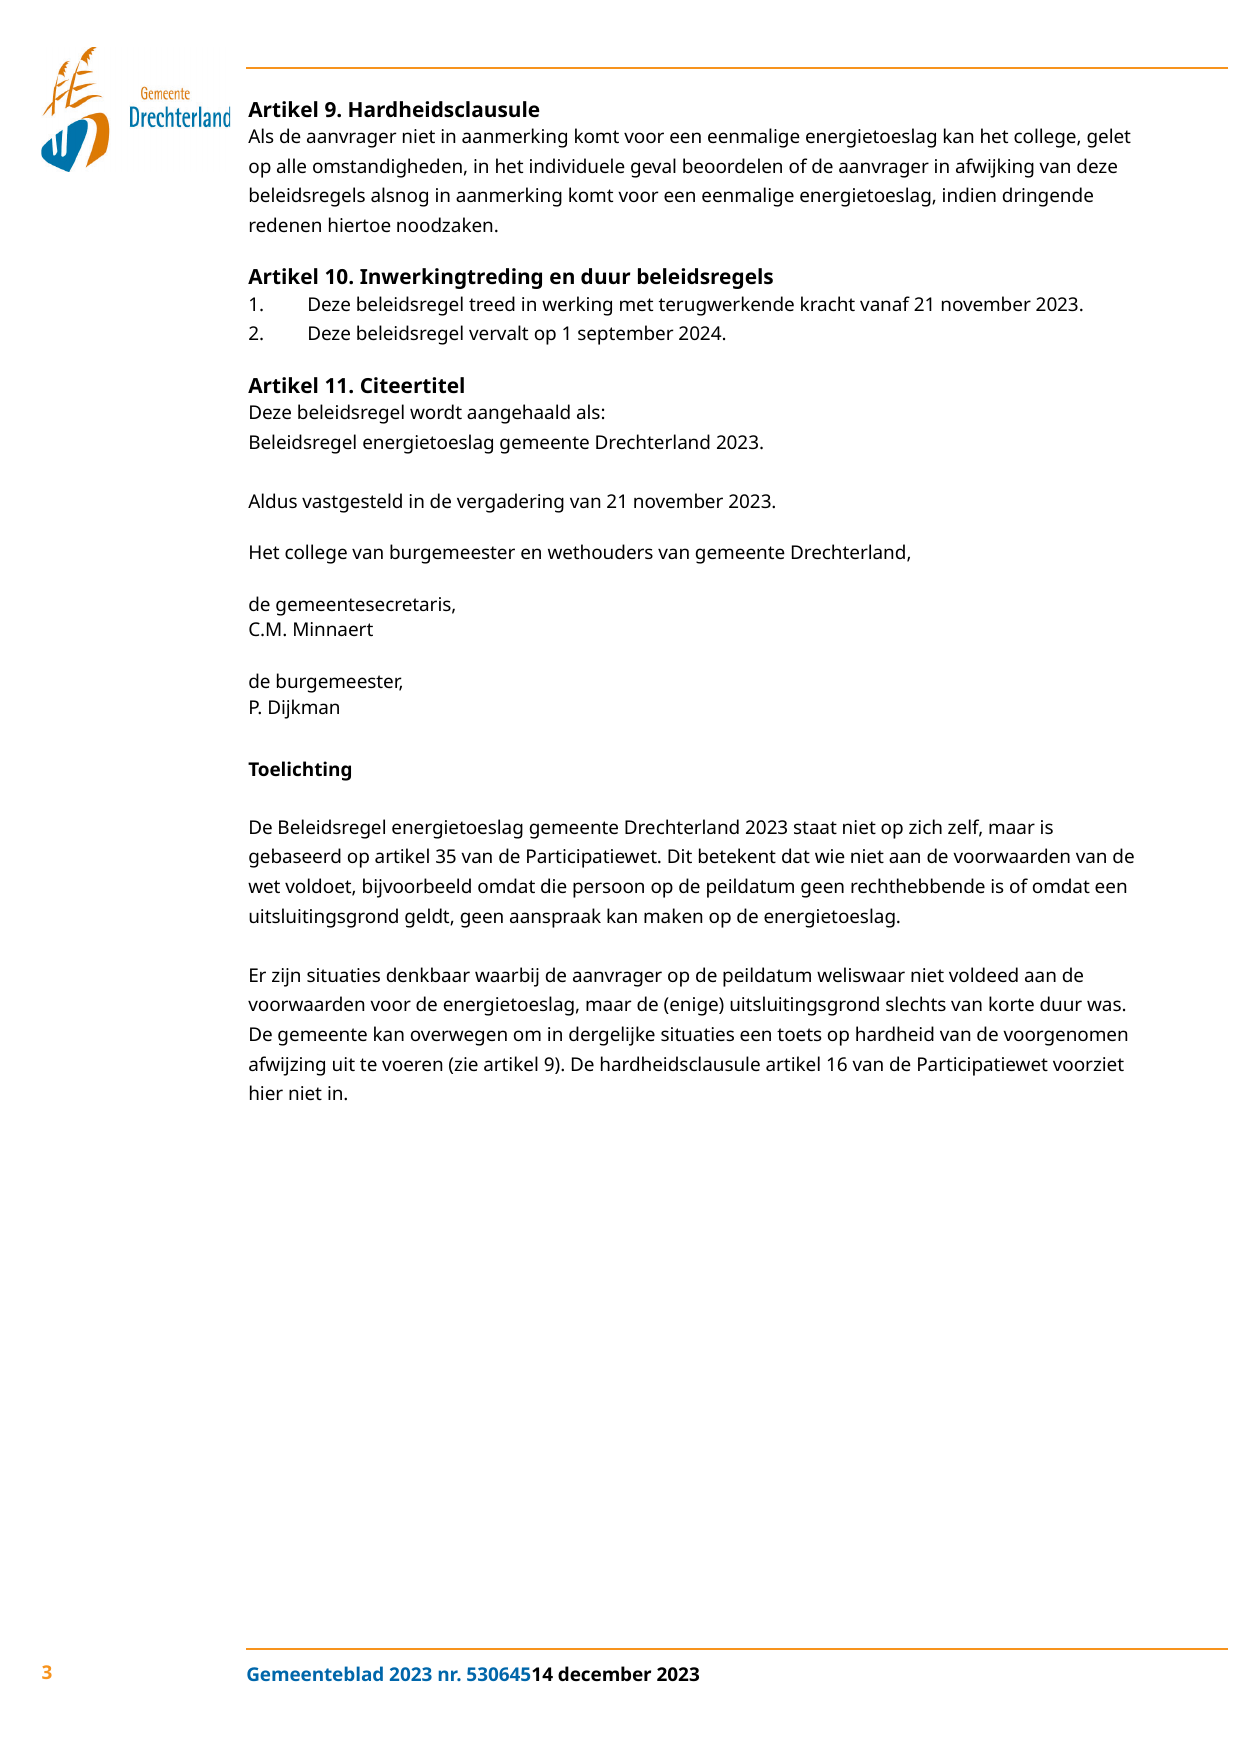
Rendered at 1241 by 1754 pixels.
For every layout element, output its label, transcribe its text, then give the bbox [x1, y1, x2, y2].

text de gemeentesecretaris, [248, 591, 1152, 617]
text Aldus vastgesteld in de vergadering van 21 november 2023. [248, 488, 1152, 514]
text Artikel 10. Inwerkingtreding en duur beleidsregels [248, 262, 1152, 291]
text Toelichting [248, 745, 1152, 785]
text Artikel 11. Citeertitel [248, 371, 1152, 399]
text de burgemeester, [248, 668, 1152, 694]
text C.M. Minnaert [248, 617, 1152, 642]
picture [41, 158, 64, 172]
text Deze beleidsregel wordt aangehaald als: [248, 399, 1152, 425]
text P. Dijkman [248, 694, 1152, 719]
picture [41, 47, 231, 172]
text Als de aanvrager niet in aanmerking komt voor een eenmalige energietoeslag kan het college, gelet op alle omstandigheden, in het individuele geval beoordelen of de aanvrager in afwijking van deze beleidsregels alsnog in aanmerking komt voor een eenmalige energietoeslag, indien dringende redenen hiertoe noodzaken. [248, 123, 1152, 238]
text Er zijn situaties denkbaar waarbij de aanvrager op de peildatum weliswaar niet voldeed aan de voorwaarden voor de energietoeslag, maar de (enige) uitsluitingsgrond slechts van korte duur was. De gemeente kan overwegen om in dergelijke situaties een toets op hardheid van de voorgenomen afwijzing uit te voeren (zie artikel 9). De hardheidsclausule artikel 16 van de Participatiewet voorziet hier niet in. [248, 962, 1152, 1106]
text Het college van burgemeester en wethouders van gemeente Drechterland, [248, 539, 1152, 565]
list Deze beleidsregel treed in werking met terugwerkende kracht vanaf 21 november 2023. [248, 291, 1152, 317]
text Beleidsregel energietoeslag gemeente Drechterland 2023. [248, 429, 1152, 454]
list Deze beleidsregel vervalt op 1 september 2024. [248, 320, 1152, 346]
picture [226, 115, 231, 124]
text De Beleidsregel energietoeslag gemeente Drechterland 2023 staat niet op zich zelf, maar is gebaseerd op artikel 35 van de Participatiewet. Dit betekent dat wie niet aan de voorwaarden van de wet voldoet, bijvoorbeeld omdat die persoon op de peildatum geen rechthebbende is of omdat een uitsluitingsgrond geldt, geen aanspraak kan maken op de energietoeslag. [248, 814, 1152, 929]
text Artikel 9. Hardheidsclausule [248, 95, 1152, 123]
